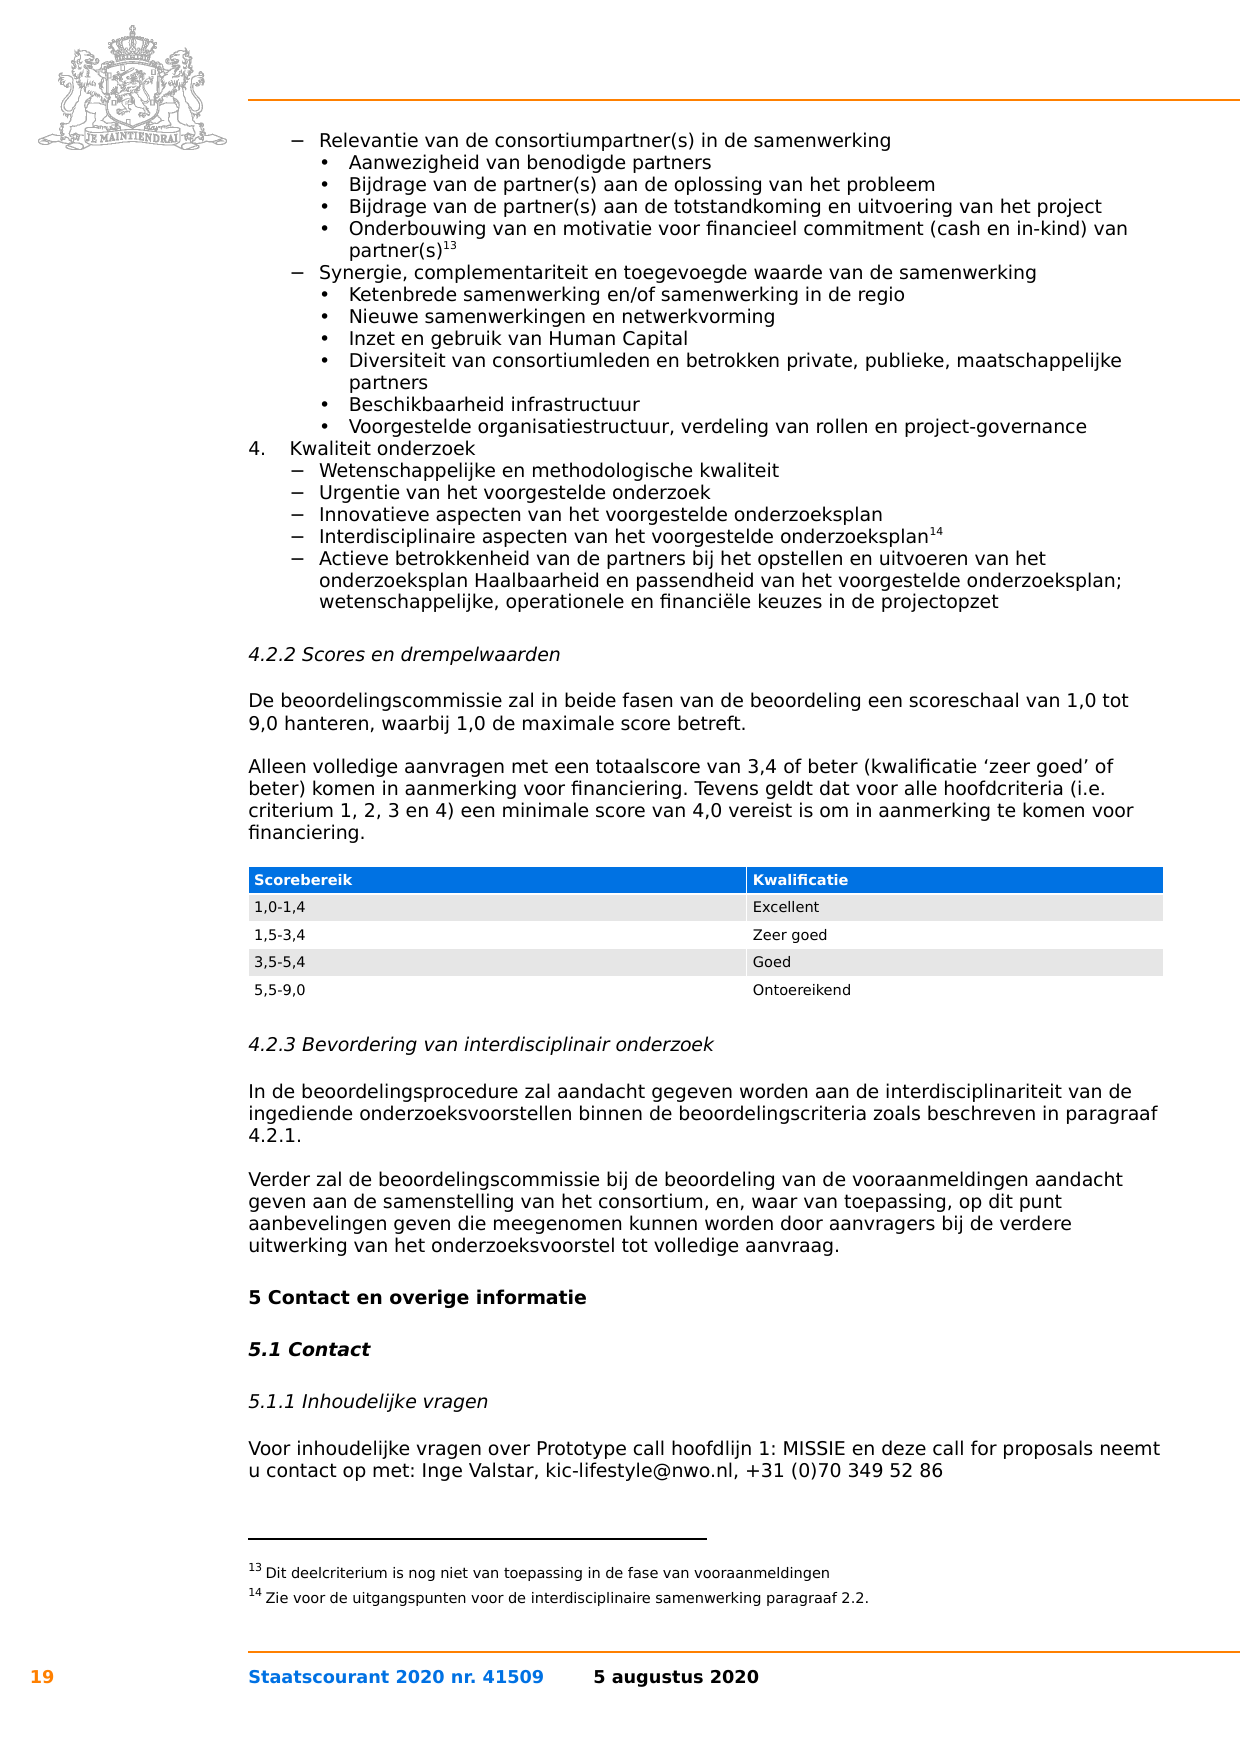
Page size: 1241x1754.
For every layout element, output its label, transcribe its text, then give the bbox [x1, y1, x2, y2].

subtitle 4.2.3 Bevordering van interdisciplinair onderzoek [248, 1034, 1163, 1056]
subtitle 5.1.1 Inhoudelijke vragen [248, 1391, 1163, 1413]
table_header Kwalificatie [747, 867, 1163, 893]
subtitle 5.1 Contact [248, 1339, 1163, 1361]
table_cell Goed [747, 949, 1163, 976]
table_cell Excellent [747, 895, 1163, 921]
text • Inzet en gebruik van Human Capital [319, 328, 1163, 350]
text De beoordelingscommissie zal in beide fasen van de beoordeling een scoreschaal van 1,0 tot 9,0 hanteren, waarbij 1,0 de maximale score betreft. [248, 690, 1163, 734]
picture [38, 25, 227, 150]
table_cell 1,0-1,4 [249, 895, 746, 921]
text 4. Kwaliteit onderzoek [248, 438, 1163, 459]
text − Urgentie van het voorgestelde onderzoek [289, 482, 1163, 503]
text • Ketenbrede samenwerking en/of samenwerking in de regio [319, 284, 1163, 306]
table_cell Ontoereikend [747, 977, 1163, 1003]
table_header Scorebereik [249, 867, 746, 893]
text • Nieuwe samenwerkingen en netwerkvorming [319, 306, 1163, 328]
text In de beoordelingsprocedure zal aandacht gegeven worden aan de interdisciplinariteit van de ingediende onderzoeksvoorstellen binnen de beoordelingscriteria zoals beschreven in paragraaf 4.2.1. [248, 1081, 1163, 1147]
table_cell 1,5-3,4 [249, 922, 746, 948]
text Zie voor de uitgangspunten voor de interdisciplinaire samenwerking paragraaf 2.2. [248, 1586, 1163, 1608]
text • Beschikbaarheid infrastructuur [319, 394, 1163, 416]
text − Wetenschappelijke en methodologische kwaliteit [289, 459, 1163, 482]
text − Synergie, complementariteit en toegevoegde waarde van de samenwerking [289, 262, 1163, 284]
text • Voorgestelde organisatiestructuur, verdeling van rollen en project-governance [319, 416, 1163, 438]
text − Actieve betrokkenheid van de partners bij het opstellen en uitvoeren van het onderzoeksplan Haalbaarheid en passendheid van het voorgestelde onderzoeksplan; wetenschappelijke, operationele en financiële keuzes in de projectopzet [289, 547, 1163, 613]
table_cell Zeer goed [747, 922, 1163, 948]
text − Innovatieve aspecten van het voorgestelde onderzoeksplan [289, 503, 1163, 526]
text − Interdisciplinaire aspecten van het voorgestelde onderzoeksplan [289, 526, 1163, 547]
text • Diversiteit van consortiumleden en betrokken private, publieke, maatschappelijke partners [319, 350, 1163, 394]
subtitle 4.2.2 Scores en drempelwaarden [248, 643, 1163, 665]
table_cell 5,5-9,0 [249, 977, 746, 1003]
text Alleen volledige aanvragen met een totaalscore van 3,4 of beter (kwalificatie ‘zeer goed’ of beter) komen in aanmerking voor financiering. Tevens geldt dat voor alle hoofdcriteria (i.e. criterium 1, 2, 3 en 4) een minimale score van 4,0 vereist is om in aanmerking te komen voor financiering. [248, 756, 1163, 844]
text − Relevantie van de consortiumpartner(s) in de samenwerking [289, 130, 1163, 152]
text • Onderbouwing van en motivatie voor financieel commitment (cash en in-kind) van partner(s) [319, 218, 1163, 262]
text • Bijdrage van de partner(s) aan de totstandkoming en uitvoering van het project [319, 196, 1163, 218]
text • Bijdrage van de partner(s) aan de oplossing van het probleem [319, 174, 1163, 196]
table_cell 3,5-5,4 [249, 949, 746, 976]
text Verder zal de beoordelingscommissie bij de beoordeling van de vooraanmeldingen aandacht geven aan de samenstelling van het consortium, en, waar van toepassing, op dit punt aanbevelingen geven die meegenomen kunnen worden door aanvragers bij de verdere uitwerking van het onderzoeksvoorstel tot volledige aanvraag. [248, 1169, 1163, 1257]
text • Aanwezigheid van benodigde partners [319, 152, 1163, 174]
text Voor inhoudelijke vragen over Prototype call hoofdlijn 1: MISSIE en deze call for proposals neemt u contact op met: Inge Valstar, kic-lifestyle@nwo.nl, +31 (0)70 349 52 86 [248, 1438, 1163, 1482]
subtitle 5 Contact en overige informatie [248, 1287, 1163, 1309]
text Dit deelcriterium is nog niet van toepassing in de fase van vooraanmeldingen [248, 1561, 1163, 1583]
